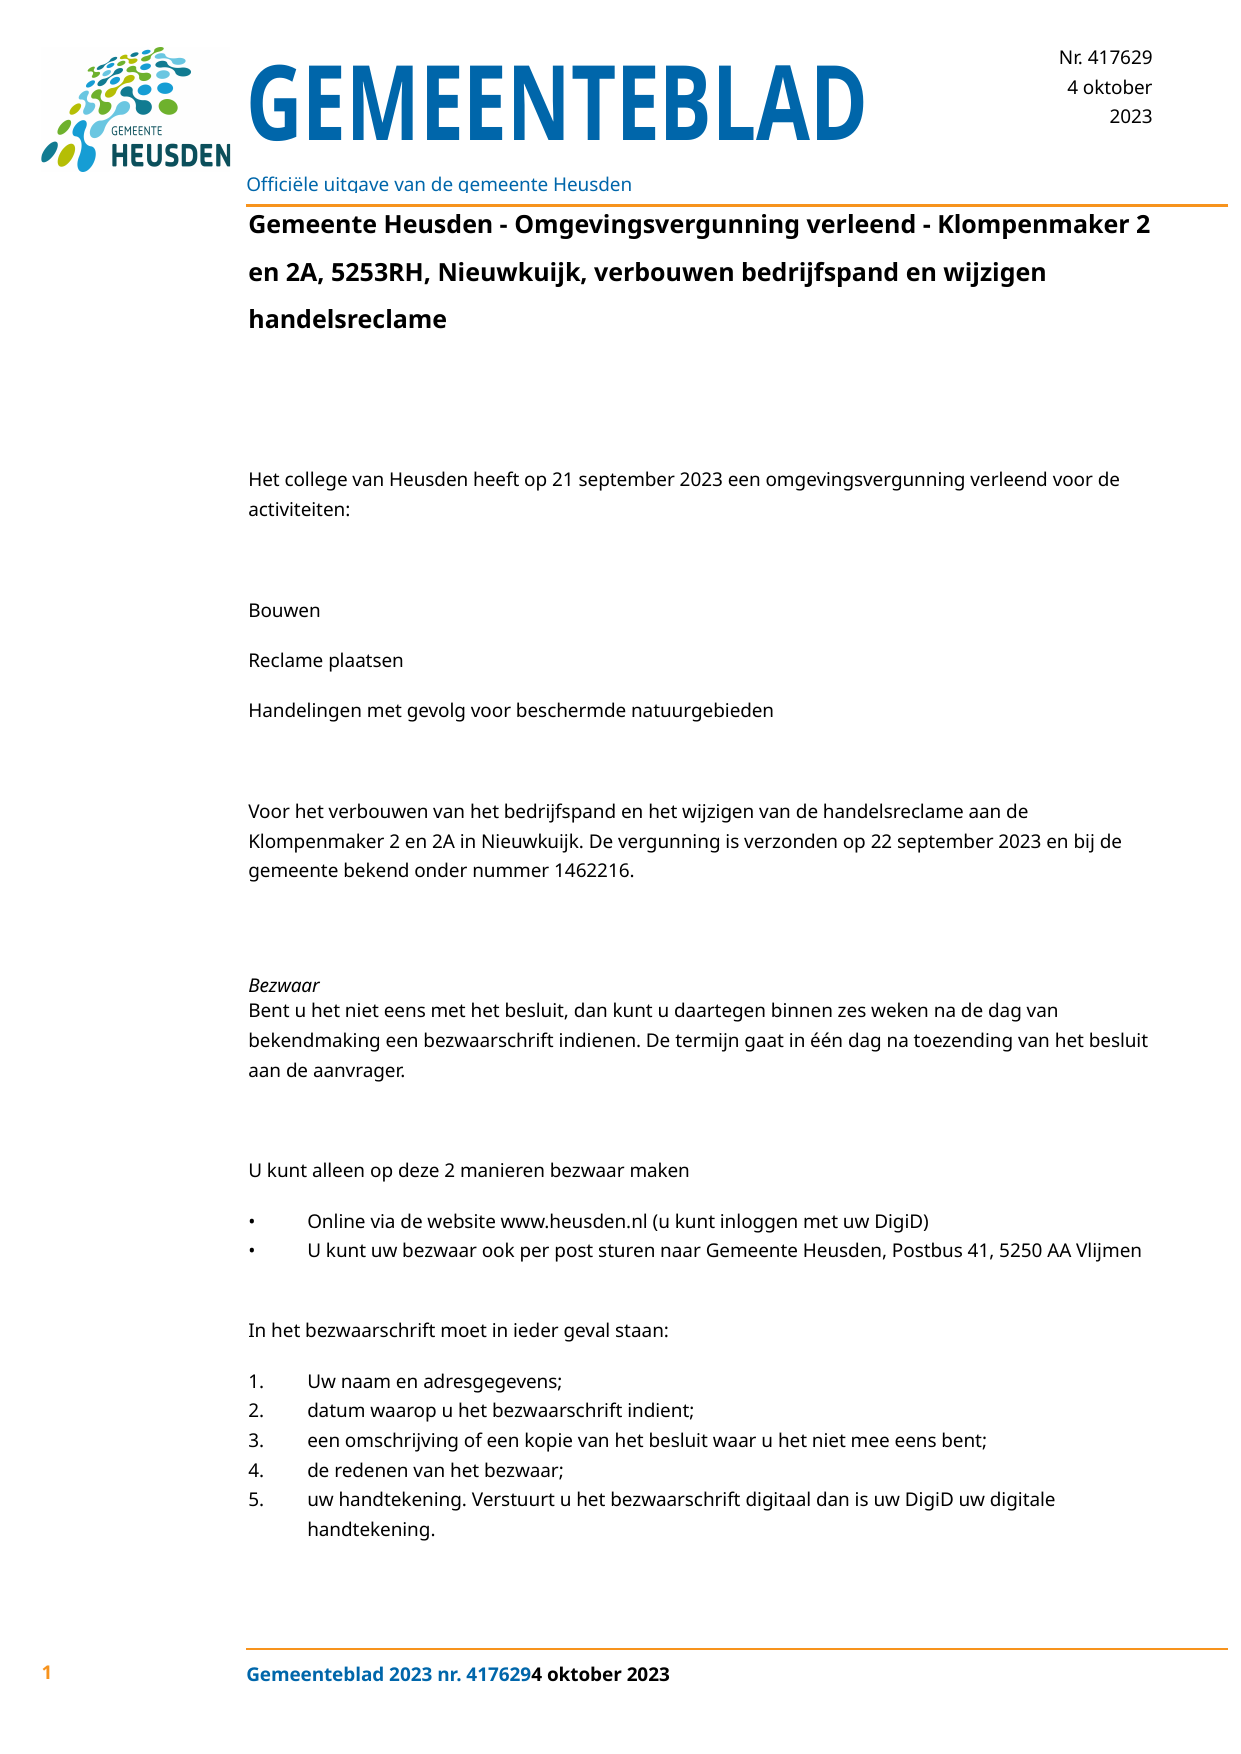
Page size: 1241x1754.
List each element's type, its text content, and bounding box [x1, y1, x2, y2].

list U kunt uw bezwaar ook per post sturen naar Gemeente Heusden, Postbus 41, 5250 AA Vlijmen [248, 1238, 1152, 1263]
list een omschrijving of een kopie van het besluit waar u het niet mee eens bent; [248, 1427, 1152, 1453]
text Bouwen [248, 597, 1152, 622]
text Gemeente Heusden - Omgevingsvergunning verleend - Klompenmaker 2 en 2A, 5253RH, Nieuwkuijk, verbouwen bedrijfspand en wijzigen handelsreclame [248, 207, 1152, 336]
text Handelingen met gevolg voor beschermde natuurgebieden [248, 698, 1152, 723]
list Online via de website www.heusden.nl (u kunt inloggen met uw DigiD) [248, 1208, 1152, 1234]
text In het bezwaarschrift moet in ieder geval staan: [248, 1318, 1152, 1343]
list uw handtekening. Verstuurt u het bezwaarschrift digitaal dan is uw DigiD uw digitale handtekening. [248, 1486, 1152, 1542]
text Bent u het niet eens met het besluit, dan kunt u daartegen binnen zes weken na de dag van bekendmaking een bezwaarschrift indienen. De termijn gaat in één dag na toezending van het besluit aan de aanvrager. [248, 998, 1152, 1083]
text Het college van Heusden heeft op 21 september 2023 een omgevingsvergunning verleend voor de activiteiten: [248, 466, 1152, 522]
picture [41, 47, 231, 172]
list de redenen van het bezwaar; [248, 1457, 1152, 1483]
text Voor het verbouwen van het bedrijfspand en het wijzigen van de handelsreclame aan de Klompenmaker 2 en 2A in Nieuwkuijk. De vergunning is verzonden op 22 september 2023 en bij de gemeente bekend onder nummer 1462216. [248, 798, 1152, 883]
text Reclame plaatsen [248, 647, 1152, 673]
list datum waarop u het bezwaarschrift indient; [248, 1398, 1152, 1423]
text U kunt alleen op deze 2 manieren bezwaar maken [248, 1158, 1152, 1183]
text Bezwaar [248, 972, 1152, 998]
list Uw naam en adresgegevens; [248, 1368, 1152, 1394]
